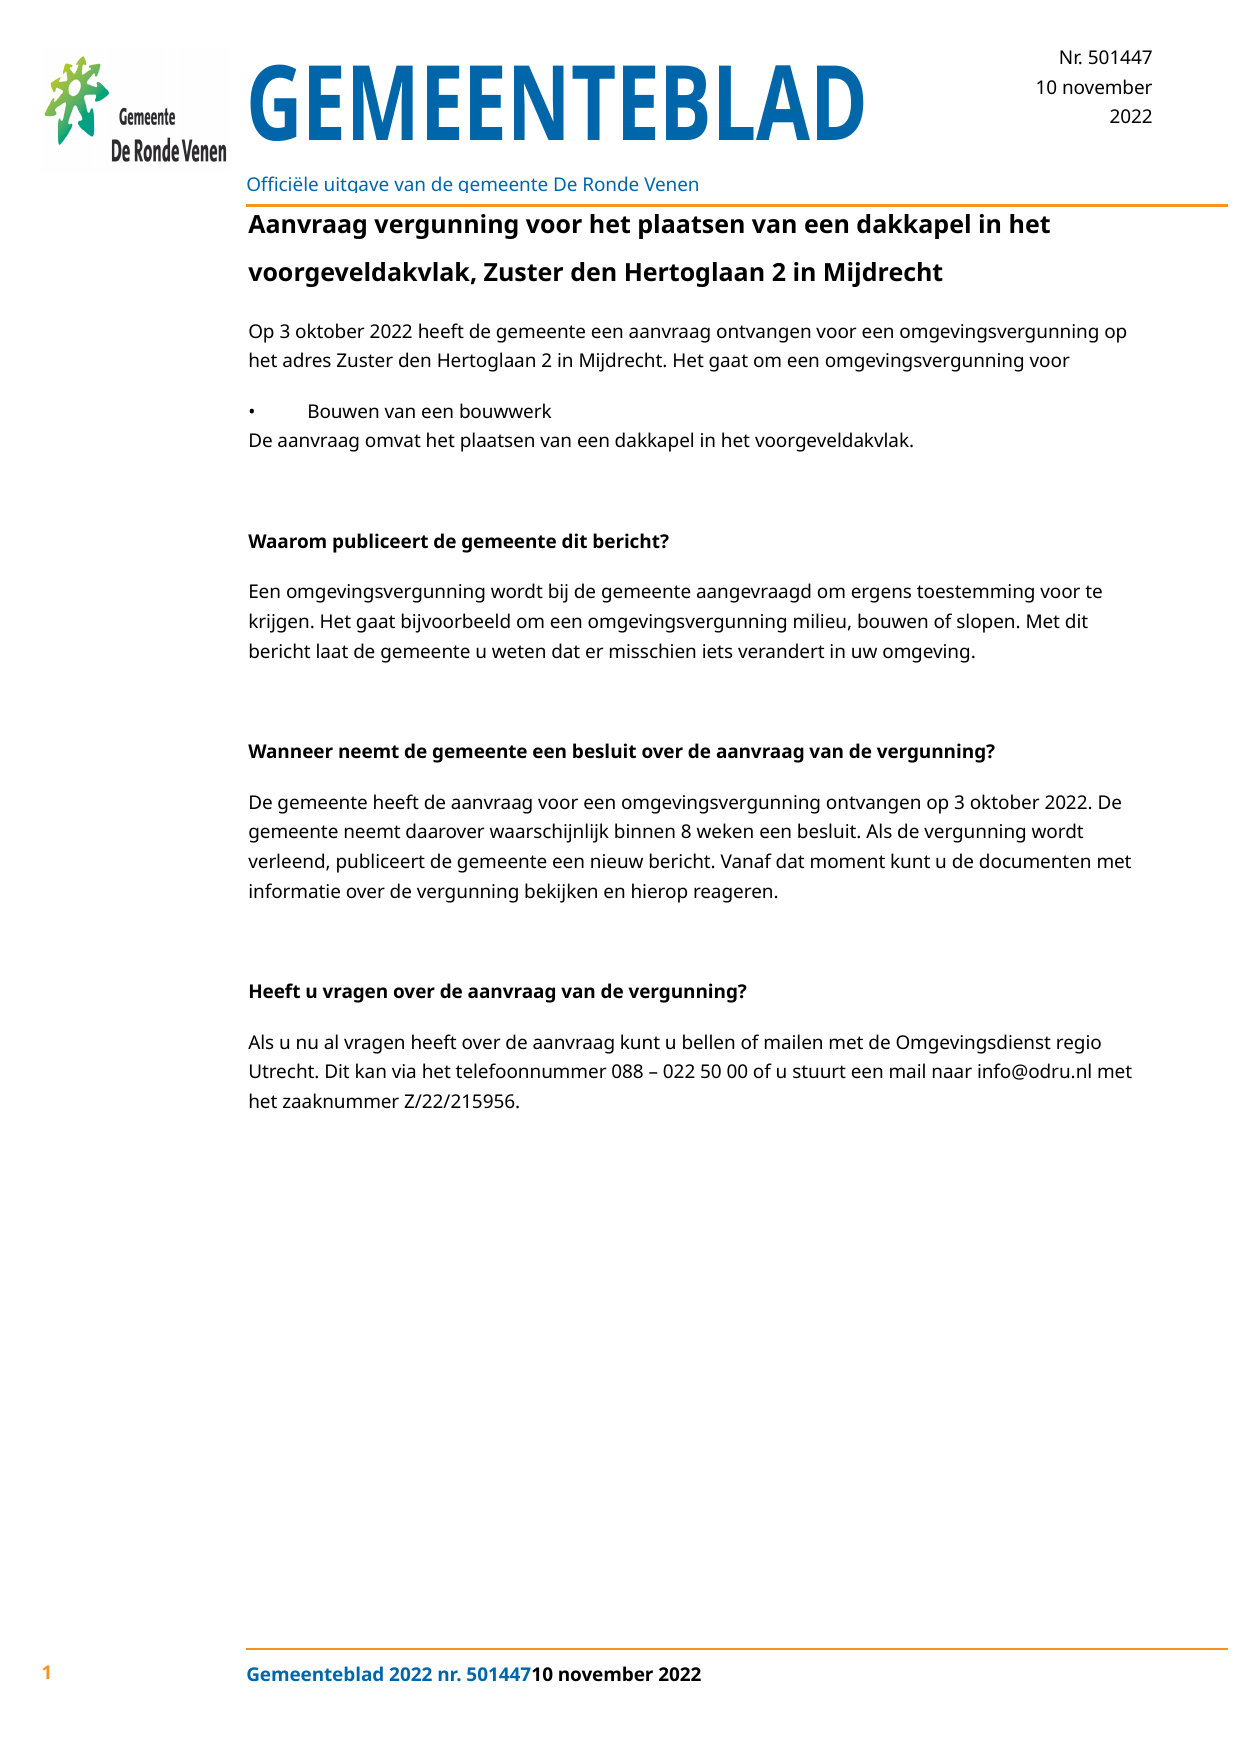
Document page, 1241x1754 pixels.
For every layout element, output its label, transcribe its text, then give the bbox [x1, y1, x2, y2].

picture [41, 47, 231, 172]
text Aanvraag vergunning voor het plaatsen van een dakkapel in het voorgeveldakvlak, Zuster den Hertoglaan 2 in Mijdrecht [248, 207, 1152, 288]
text Heeft u vragen over de aanvraag van de vergunning? [248, 979, 1152, 1004]
text Waarom publiceert de gemeente dit bericht? [248, 528, 1152, 554]
text Een omgevingsvergunning wordt bij de gemeente aangevraagd om ergens toestemming voor te krijgen. Het gaat bijvoorbeeld om een omgevingsvergunning milieu, bouwen of slopen. Met dit bericht laat de gemeente u weten dat er misschien iets verandert in uw omgeving. [248, 579, 1152, 664]
list Bouwen van een bouwwerk [248, 398, 1152, 424]
text De gemeente heeft de aanvraag voor een omgevingsvergunning ontvangen op 3 oktober 2022. De gemeente neemt daarover waarschijnlijk binnen 8 weken een besluit. Als de vergunning wordt verleend, publiceert de gemeente een nieuw bericht. Vanaf dat moment kunt u de documenten met informatie over de vergunning bekijken en hierop reageren. [248, 789, 1152, 904]
text Wanneer neemt de gemeente een besluit over de aanvraag van de vergunning? [248, 739, 1152, 764]
text Als u nu al vragen heeft over de aanvraag kunt u bellen of mailen met de Omgevingsdienst regio Utrecht. Dit kan via het telefoonnummer 088 – 022 50 00 of u stuurt een mail naar info@odru.nl met het zaaknummer Z/22/215956. [248, 1029, 1152, 1114]
text Op 3 oktober 2022 heeft de gemeente een aanvraag ontvangen voor een omgevingsvergunning op het adres Zuster den Hertoglaan 2 in Mijdrecht. Het gaat om een omgevingsvergunning voor [248, 318, 1152, 373]
text De aanvraag omvat het plaatsen van een dakkapel in het voorgeveldakvlak. [248, 427, 1152, 453]
